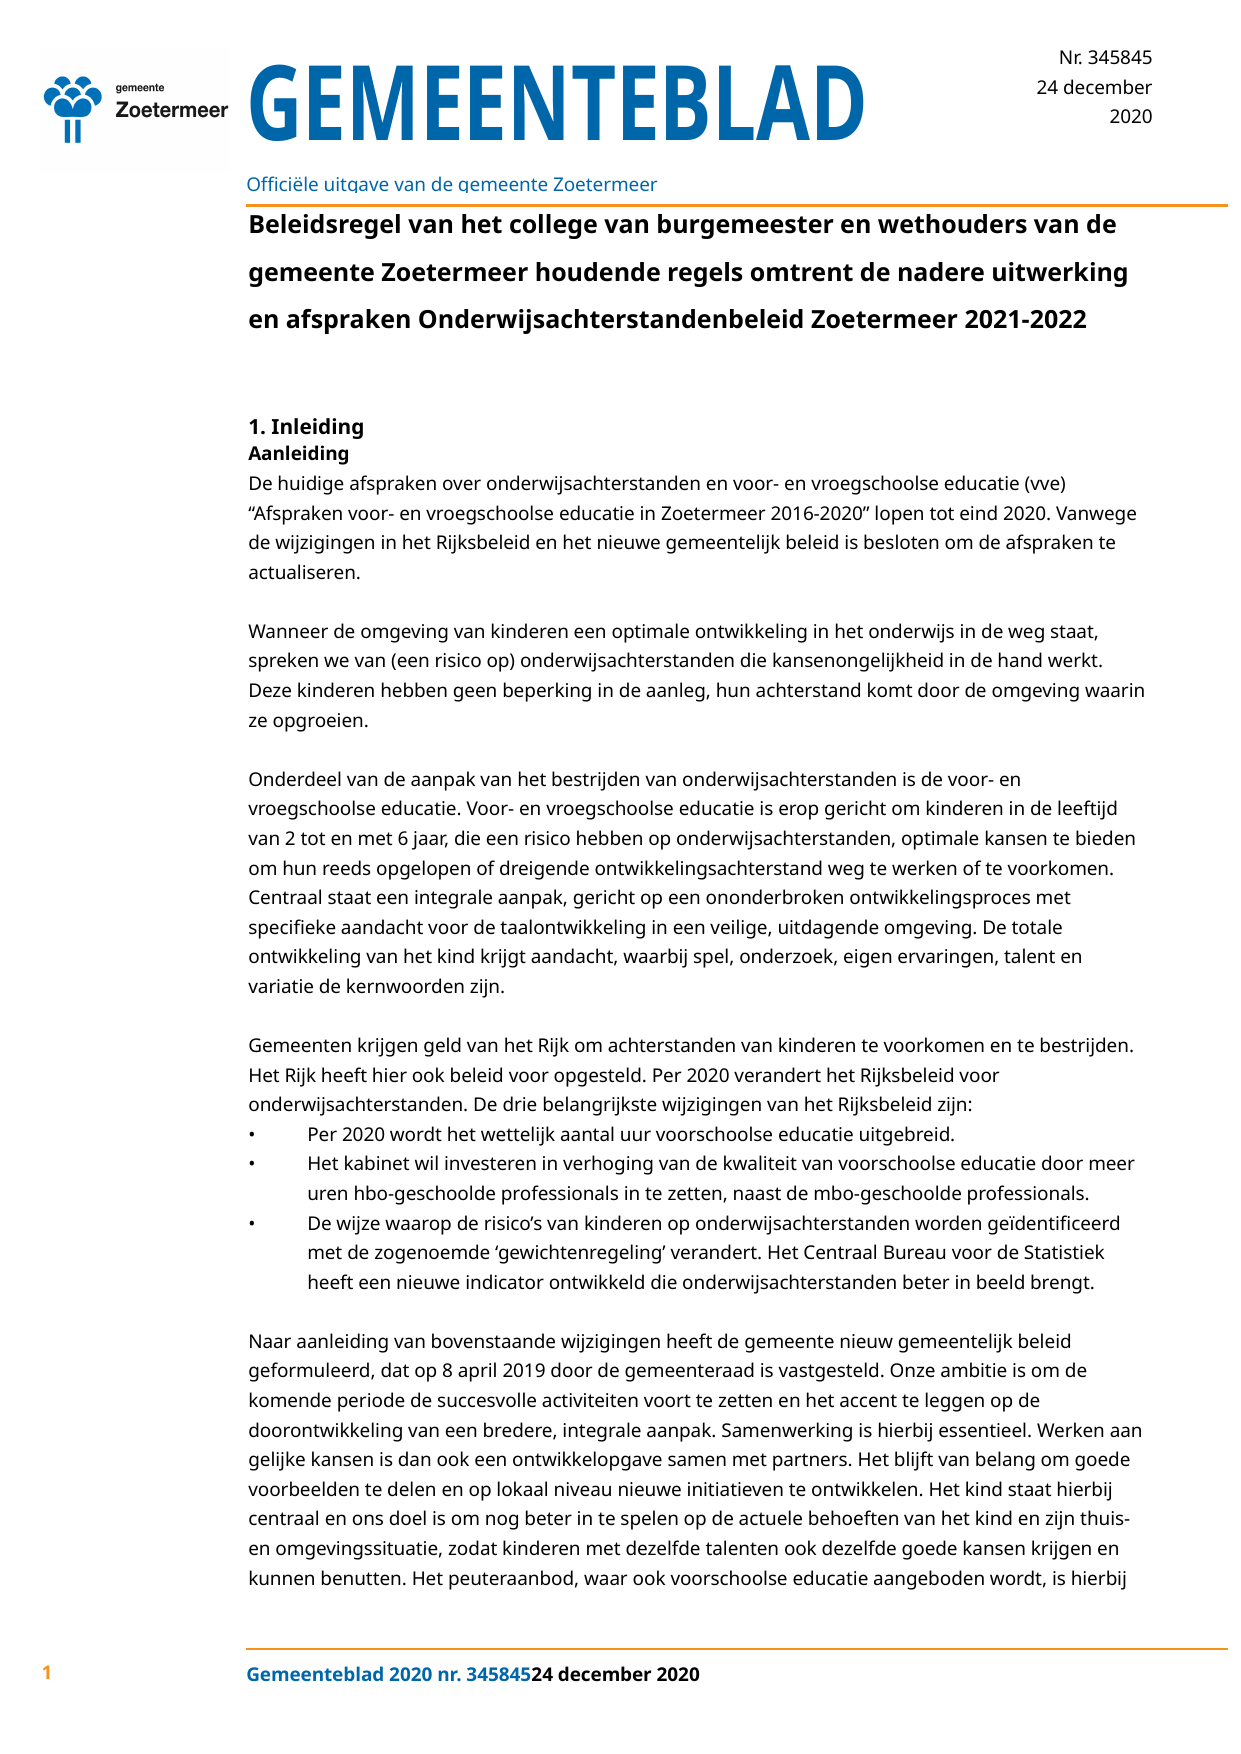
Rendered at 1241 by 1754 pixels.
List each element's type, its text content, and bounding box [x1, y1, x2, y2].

text De huidige afspraken over onderwijsachterstanden en voor- en vroegschoolse educatie (vve) “Afspraken voor- en vroegschoolse educatie in Zoetermeer 2016-2020” lopen tot eind 2020. Vanwege de wijzigingen in het Rijksbeleid en het nieuwe gemeentelijk beleid is besloten om de afspraken te actualiseren. [248, 470, 1152, 584]
list Per 2020 wordt het wettelijk aantal uur voorschoolse educatie uitgebreid. [248, 1121, 1152, 1147]
text 1. Inleiding [248, 412, 1152, 441]
text Onderdeel van de aanpak van het bestrijden van onderwijsachterstanden is de voor- en vroegschoolse educatie. Voor- en vroegschoolse educatie is erop gericht om kinderen in de leeftijd van 2 tot en met 6 jaar, die een risico hebben op onderwijsachterstanden, optimale kansen te bieden om hun reeds opgelopen of dreigende ontwikkelingsachterstand weg te werken of te voorkomen. Centraal staat een integrale aanpak, gericht op een ononderbroken ontwikkelingsproces met specifieke aandacht voor de taalontwikkeling in een veilige, uitdagende omgeving. De totale ontwikkeling van het kind krijgt aandacht, waarbij spel, onderzoek, eigen ervaringen, talent en variatie de kernwoorden zijn. [248, 766, 1152, 999]
text Naar aanleiding van bovenstaande wijzigingen heeft de gemeente nieuw gemeentelijk beleid geformuleerd, dat op 8 april 2019 door de gemeenteraad is vastgesteld. Onze ambitie is om de komende periode de succesvolle activiteiten voort te zetten en het accent te leggen op de doorontwikkeling van een bredere, integrale aanpak. Samenwerking is hierbij essentieel. Werken aan gelijke kansen is dan ook een ontwikkelopgave samen met partners. Het blijft van belang om goede voorbeelden te delen en op lokaal niveau nieuwe initiatieven te ontwikkelen. Het kind staat hierbij centraal en ons doel is om nog beter in te spelen op de actuele behoeften van het kind en zijn thuis- en omgevingssituatie, zodat kinderen met dezelfde talenten ook dezelfde goede kansen krijgen en kunnen benutten. Het peuteraanbod, waar ook voorschoolse educatie aangeboden wordt, is hierbij [248, 1328, 1152, 1590]
text Aanleiding [248, 441, 1152, 466]
text Beleidsregel van het college van burgemeester en wethouders van de gemeente Zoetermeer houdende regels omtrent de nadere uitwerking en afspraken Onderwijsachterstandenbeleid Zoetermeer 2021-2022 [248, 207, 1152, 336]
text Gemeenten krijgen geld van het Rijk om achterstanden van kinderen te voorkomen en te bestrijden. Het Rijk heeft hier ook beleid voor opgesteld. Per 2020 verandert het Rijksbeleid voor onderwijsachterstanden. De drie belangrijkste wijzigingen van het Rijksbeleid zijn: [248, 1032, 1152, 1117]
list Het kabinet wil investeren in verhoging van de kwaliteit van voorschoolse educatie door meer uren hbo-geschoolde professionals in te zetten, naast de mbo-geschoolde professionals. [248, 1151, 1152, 1206]
list De wijze waarop de risico’s van kinderen op onderwijsachterstanden worden geïdentificeerd met de zogenoemde ‘gewichtenregeling’ verandert. Het Centraal Bureau voor de Statistiek heeft een nieuwe indicator ontwikkeld die onderwijsachterstanden beter in beeld brengt. [248, 1210, 1152, 1294]
text Wanneer de omgeving van kinderen een optimale ontwikkeling in het onderwijs in de weg staat, spreken we van (een risico op) onderwijsachterstanden die kansenongelijkheid in de hand werkt. Deze kinderen hebben geen beperking in de aanleg, hun achterstand komt door de omgeving waarin ze opgroeien. [248, 618, 1152, 732]
picture [41, 47, 231, 172]
